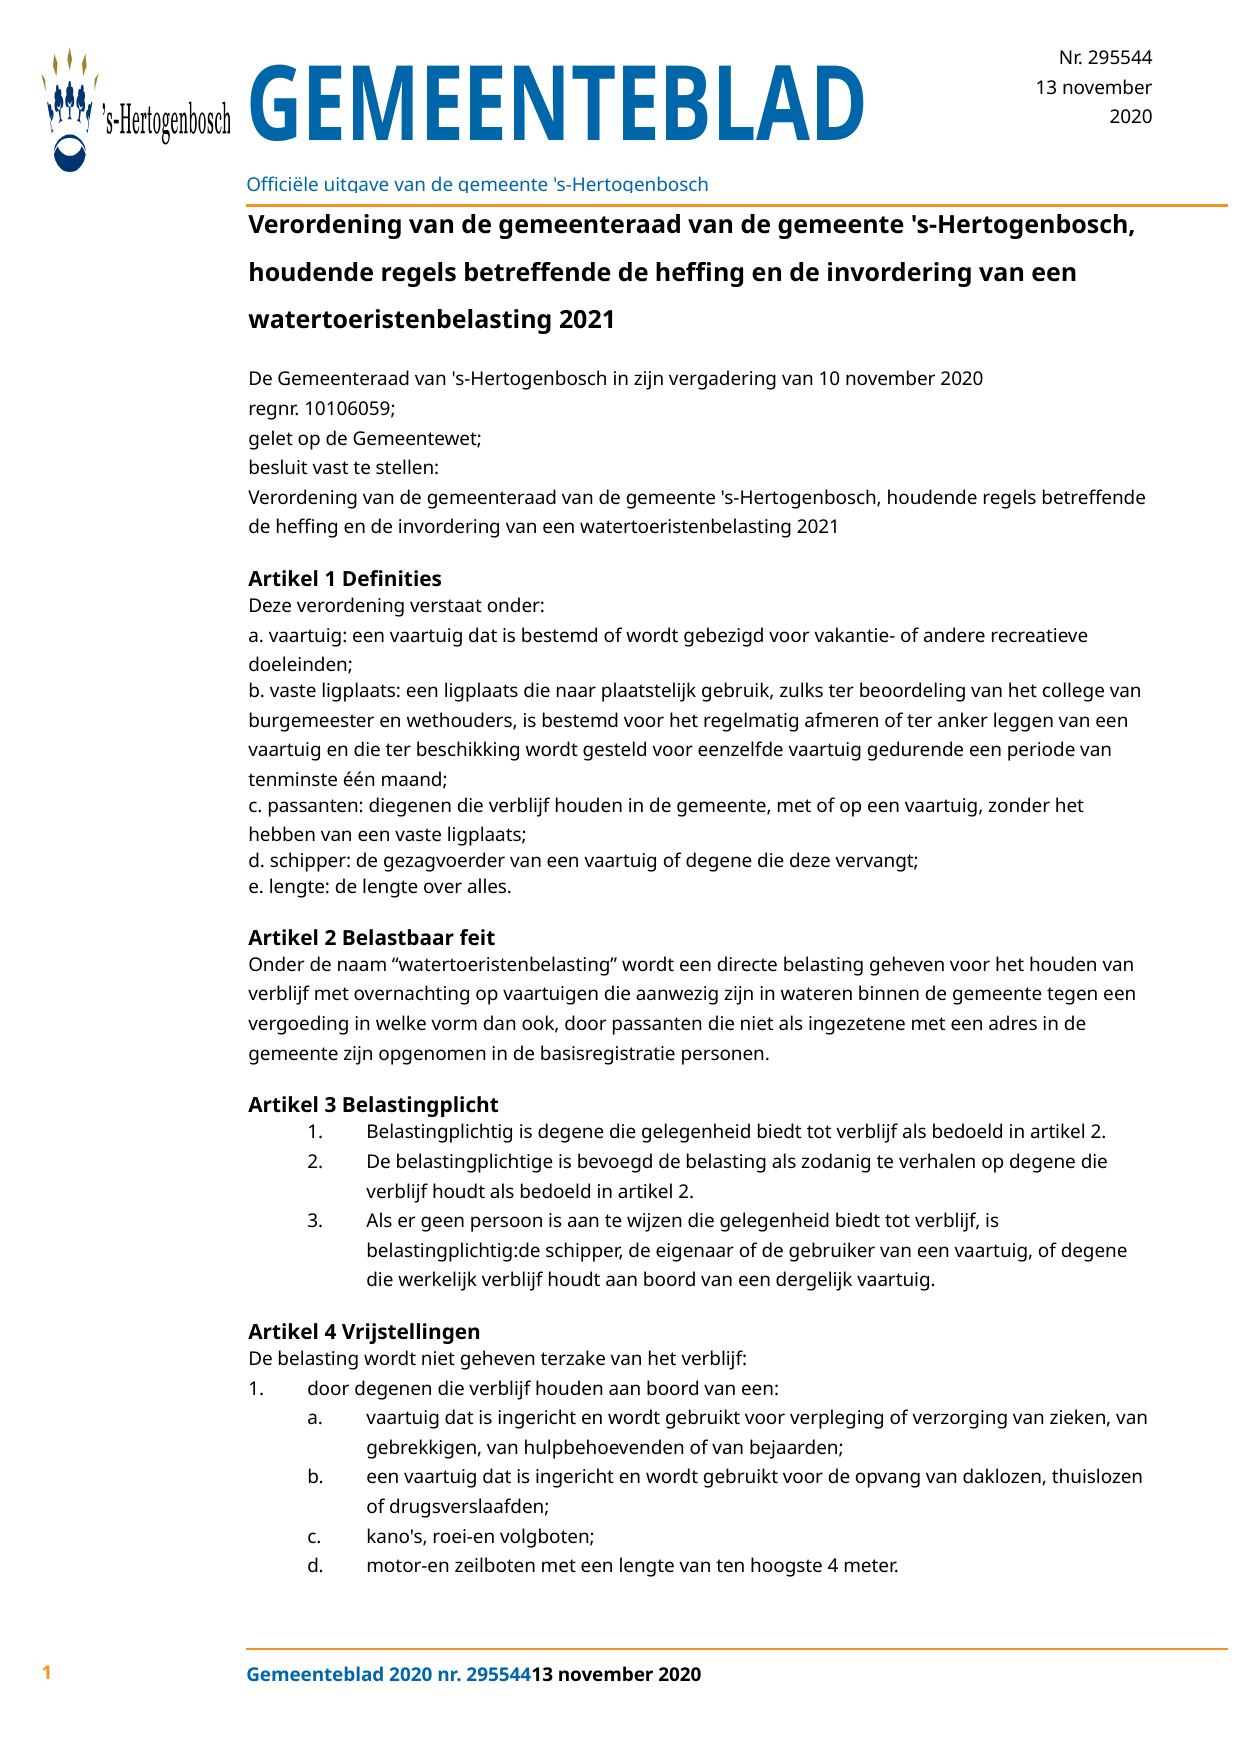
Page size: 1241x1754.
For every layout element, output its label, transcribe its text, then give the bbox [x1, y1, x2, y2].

list vaartuig dat is ingericht en wordt gebruikt voor verpleging of verzorging van zieken, van gebrekkigen, van hulpbehoevenden of van bejaarden; [307, 1404, 1152, 1460]
text Artikel 4 Vrijstellingen [248, 1317, 1152, 1345]
list door degenen die verblijf houden aan boord van een: [248, 1375, 1152, 1401]
table_header a. vaartuig: een vaartuig dat is bestemd of wordt gebezigd voor vakantie- of andere recreatieve doeleinden; [248, 622, 1152, 677]
list een vaartuig dat is ingericht en wordt gebruikt voor de opvang van daklozen, thuislozen of drugsverslaafden; [307, 1464, 1152, 1519]
list De belastingplichtige is bevoegd de belasting als zodanig te verhalen op degene die verblijf houdt als bedoeld in artikel 2. [307, 1148, 1152, 1203]
list motor-en zeilboten met een lengte van ten hoogste 4 meter. [307, 1552, 1152, 1578]
table_cell b. vaste ligplaats: een ligplaats die naar plaatstelijk gebruik, zulks ter beoordeling van het college van burgemeester en wethouders, is bestemd voor het regelmatig afmeren of ter anker leggen van een vaartuig en die ter beschikking wordt gesteld voor eenzelfde vaartuig gedurende een periode van tenminste één maand; [248, 677, 1152, 792]
text gelet op de Gemeentewet; [248, 425, 1152, 450]
text De Gemeenteraad van 's-Hertogenbosch in zijn vergadering van 10 november 2020 [248, 366, 1152, 391]
table_cell c. passanten: diegenen die verblijf houden in de gemeente, met of op een vaartuig, zonder het hebben van een vaste ligplaats; [248, 792, 1152, 847]
text Verordening van de gemeenteraad van de gemeente 's-Hertogenbosch, houdende regels betreffende de heffing en de invordering van een watertoeristenbelasting 2021 [248, 484, 1152, 539]
list Belastingplichtig is degene die gelegenheid biedt tot verblijf als bedoeld in artikel 2. [307, 1119, 1152, 1144]
text besluit vast te stellen: [248, 454, 1152, 480]
text Onder de naam “watertoeristenbelasting” wordt een directe belasting geheven voor het houden van verblijf met overnachting op vaartuigen die aanwezig zijn in wateren binnen de gemeente tegen een vergoeding in welke vorm dan ook, door passanten die niet als ingezetene met een adres in de gemeente zijn opgenomen in de basisregistratie personen. [248, 951, 1152, 1066]
text Verordening van de gemeenteraad van de gemeente 's-Hertogenbosch, houdende regels betreffende de heffing en de invordering van een watertoeristenbelasting 2021 [248, 207, 1152, 336]
text regnr. 10106059; [248, 395, 1152, 421]
text Artikel 3 Belastingplicht [248, 1090, 1152, 1119]
text Deze verordening verstaat onder: [248, 592, 1152, 618]
table_cell e. lengte: de lengte over alles. [248, 873, 1152, 898]
text Artikel 2 Belastbaar feit [248, 923, 1152, 951]
table_cell d. schipper: de gezagvoerder van een vaartuig of degene die deze vervangt; [248, 847, 1152, 873]
list kano's, roei-en volgboten; [307, 1523, 1152, 1549]
list Als er geen persoon is aan te wijzen die gelegenheid biedt tot verblijf, is belastingplichtig:de schipper, de eigenaar of de gebruiker van een vaartuig, of degene die werkelijk verblijf houdt aan boord van een dergelijk vaartuig. [307, 1207, 1152, 1292]
text De belasting wordt niet geheven terzake van het verblijf: [248, 1345, 1152, 1371]
text Artikel 1 Definities [248, 564, 1152, 592]
picture [41, 47, 231, 172]
